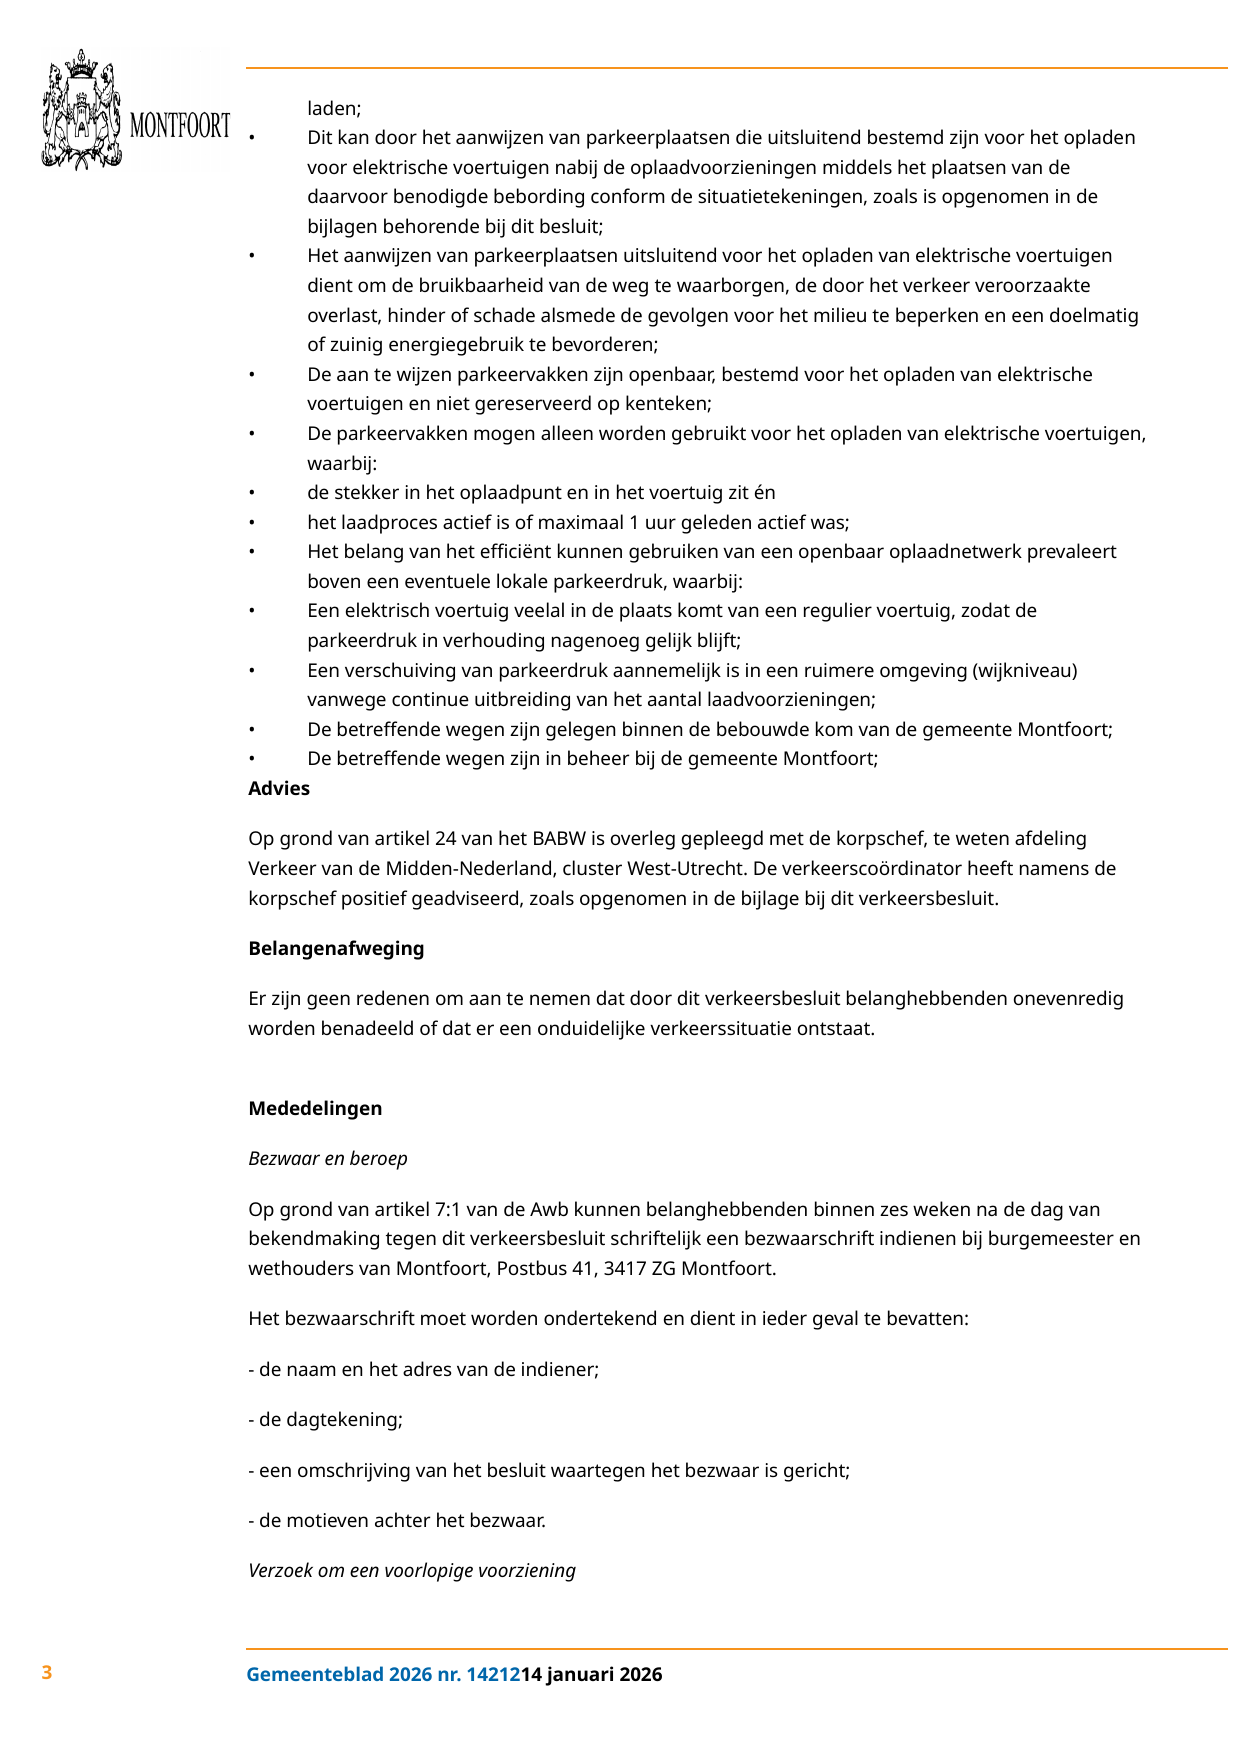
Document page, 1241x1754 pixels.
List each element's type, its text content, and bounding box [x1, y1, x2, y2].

text Advies [248, 775, 1152, 801]
text Op grond van artikel 24 van het BABW is overleg gepleegd met de korpschef, te weten afdeling Verkeer van de Midden-Nederland, cluster West-Utrecht. De verkeerscoördinator heeft namens de korpschef positief geadviseerd, zoals opgenomen in de bijlage bij dit verkeersbesluit. [248, 826, 1152, 911]
text Mededelingen [248, 1095, 1152, 1121]
picture [41, 47, 231, 172]
list de stekker in het oplaadpunt en in het voertuig zit én [248, 479, 1152, 505]
text - een omschrijving van het besluit waartegen het bezwaar is gericht; [248, 1457, 1152, 1483]
list Dit kan door het aanwijzen van parkeerplaatsen die uitsluitend bestemd zijn voor het opladen voor elektrische voertuigen nabij de oplaadvoorzieningen middels het plaatsen van de daarvoor benodigde bebording conform de situatietekeningen, zoals is opgenomen in de bijlagen behorende bij dit besluit; [248, 124, 1152, 239]
text Belangenafweging [248, 935, 1152, 961]
list De aan te wijzen parkeervakken zijn openbaar, bestemd voor het opladen van elektrische voertuigen en niet gereserveerd op kenteken; [248, 361, 1152, 416]
text Er zijn geen redenen om aan te nemen dat door dit verkeersbesluit belanghebbenden onevenredig worden benadeeld of dat er een onduidelijke verkeerssituatie ontstaat. [248, 986, 1152, 1041]
list De parkeervakken mogen alleen worden gebruikt voor het opladen van elektrische voertuigen, waarbij: [248, 420, 1152, 476]
text Bezwaar en beroep [248, 1146, 1152, 1171]
list laden; [248, 95, 1152, 121]
list Het belang van het efficiënt kunnen gebruiken van een openbaar oplaadnetwerk prevaleert boven een eventuele lokale parkeerdruk, waarbij: [248, 538, 1152, 594]
text - de naam en het adres van de indiener; [248, 1356, 1152, 1382]
list De betreffende wegen zijn in beheer bij de gemeente Montfoort; [248, 746, 1152, 771]
list Een verschuiving van parkeerdruk aannemelijk is in een ruimere omgeving (wijkniveau) vanwege continue uitbreiding van het aantal laadvoorzieningen; [248, 657, 1152, 712]
list Het aanwijzen van parkeerplaatsen uitsluitend voor het opladen van elektrische voertuigen dient om de bruikbaarheid van de weg te waarborgen, de door het verkeer veroorzaakte overlast, hinder of schade alsmede de gevolgen voor het milieu te beperken en een doelmatig of zuinig energiegebruik te bevorderen; [248, 243, 1152, 357]
text Het bezwaarschrift moet worden ondertekend en dient in ieder geval te bevatten: [248, 1306, 1152, 1331]
text Op grond van artikel 7:1 van de Awb kunnen belanghebbenden binnen zes weken na de dag van bekendmaking tegen dit verkeersbesluit schriftelijk een bezwaarschrift indienen bij burgemeester en wethouders van Montfoort, Postbus 41, 3417 ZG Montfoort. [248, 1196, 1152, 1281]
list Een elektrisch voertuig veelal in de plaats komt van een regulier voertuig, zodat de parkeerdruk in verhouding nagenoeg gelijk blijft; [248, 598, 1152, 653]
text - de dagtekening; [248, 1406, 1152, 1432]
list De betreffende wegen zijn gelegen binnen de bebouwde kom van de gemeente Montfoort; [248, 716, 1152, 742]
text - de motieven achter het bezwaar. [248, 1507, 1152, 1533]
text Verzoek om een voorlopige voorziening [248, 1558, 1152, 1583]
list het laadproces actief is of maximaal 1 uur geleden actief was; [248, 509, 1152, 535]
